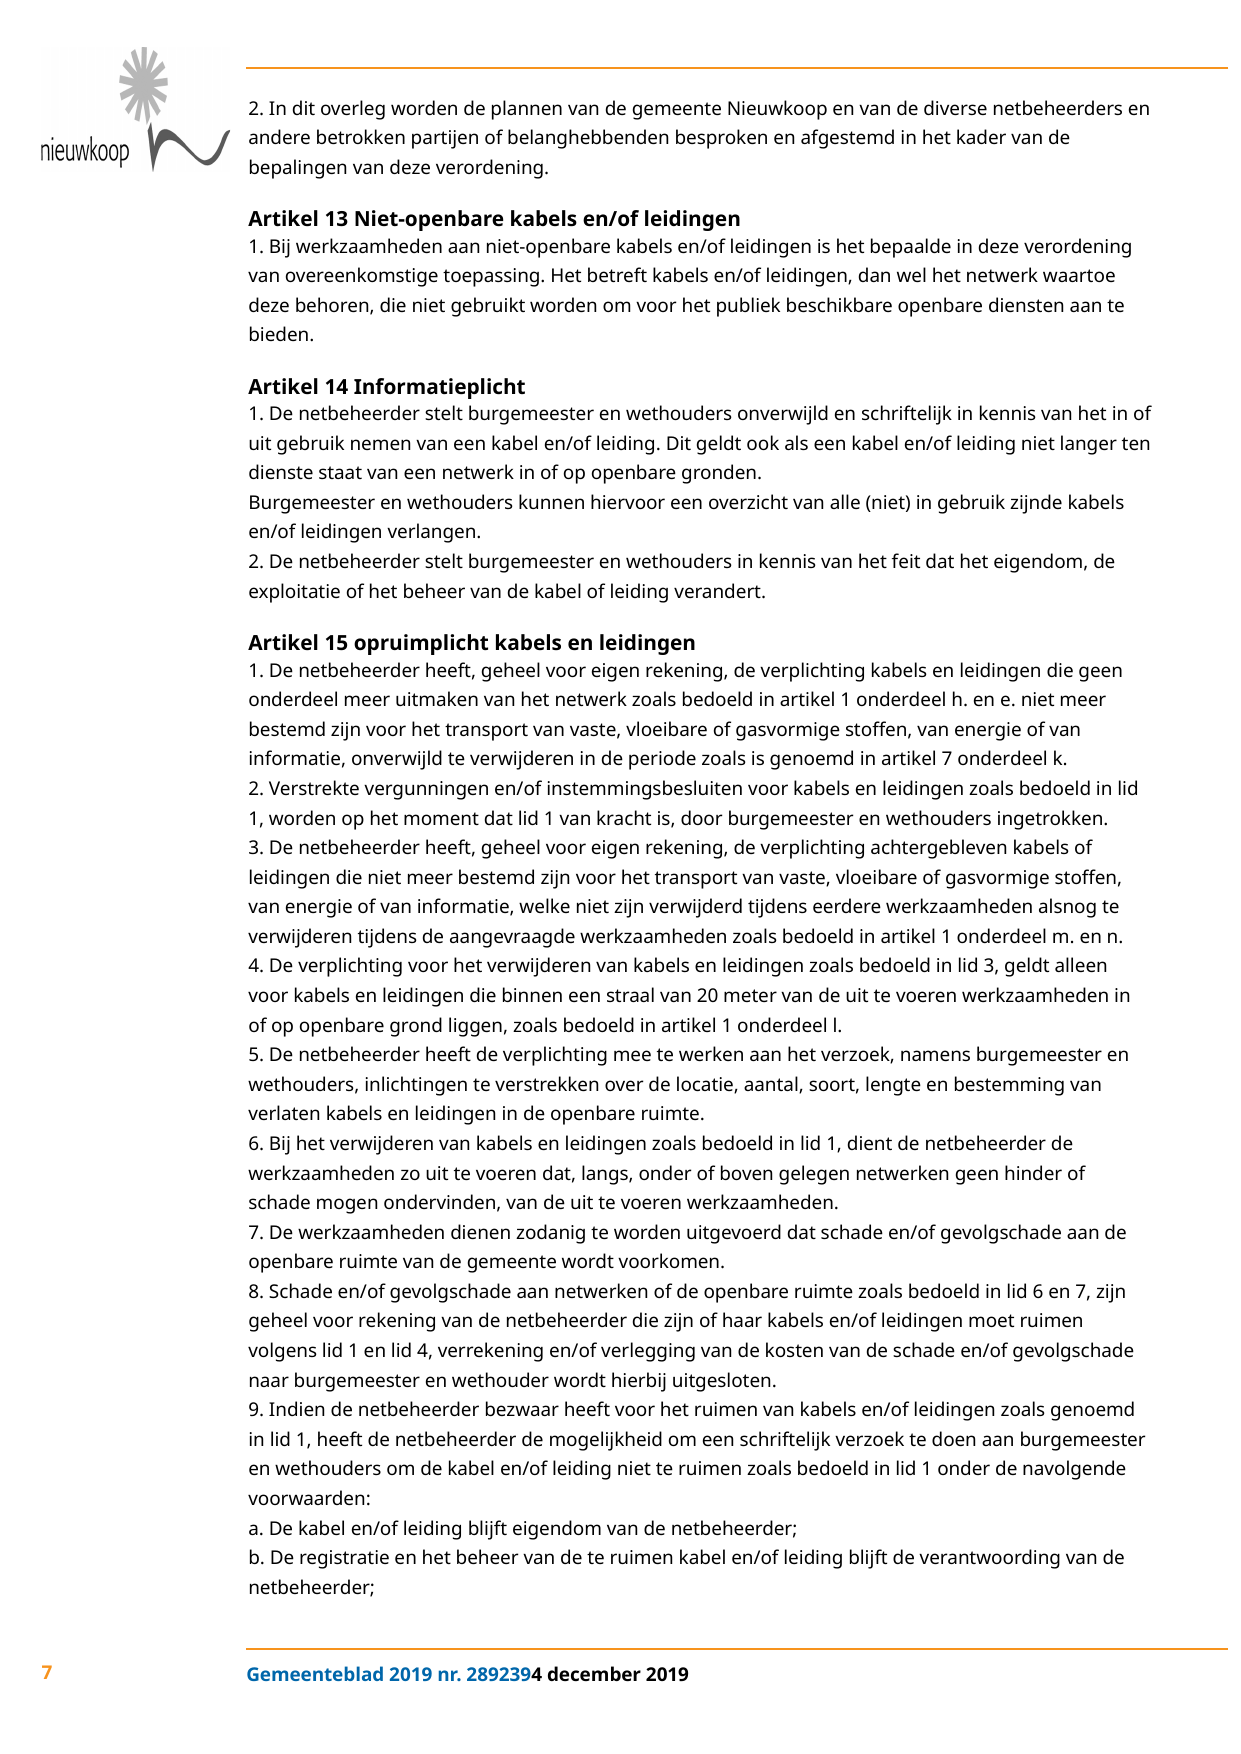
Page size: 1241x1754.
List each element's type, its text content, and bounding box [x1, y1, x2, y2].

picture [41, 47, 231, 172]
text Artikel 13 Niet-openbare kabels en/of leidingen [248, 204, 1152, 233]
text 3. De netbeheerder heeft, geheel voor eigen rekening, de verplichting achtergebleven kabels of leidingen die niet meer bestemd zijn voor het transport van vaste, vloeibare of gasvormige stoffen, van energie of van informatie, welke niet zijn verwijderd tijdens eerdere werkzaamheden alsnog te verwijderen tijdens de aangevraagde werkzaamheden zoals bedoeld in artikel 1 onderdeel m. en n. [248, 834, 1152, 949]
text Burgemeester en wethouders kunnen hiervoor een overzicht van alle (niet) in gebruik zijnde kabels en/of leidingen verlangen. [248, 489, 1152, 544]
text 8. Schade en/of gevolgschade aan netwerken of de openbare ruimte zoals bedoeld in lid 6 en 7, zijn geheel voor rekening van de netbeheerder die zijn of haar kabels en/of leidingen moet ruimen volgens lid 1 en lid 4, verrekening en/of verlegging van de kosten van de schade en/of gevolgschade naar burgemeester en wethouder wordt hierbij uitgesloten. [248, 1278, 1152, 1392]
text 1. Bij werkzaamheden aan niet-openbare kabels en/of leidingen is het bepaalde in deze verordening van overeenkomstige toepassing. Het betreft kabels en/of leidingen, dan wel het netwerk waartoe deze behoren, die niet gebruikt worden om voor het publiek beschikbare openbare diensten aan te bieden. [248, 233, 1152, 347]
text 2. De netbeheerder stelt burgemeester en wethouders in kennis van het feit dat het eigendom, de exploitatie of het beheer van de kabel of leiding verandert. [248, 548, 1152, 604]
text 2. In dit overleg worden de plannen van de gemeente Nieuwkoop en van de diverse netbeheerders en andere betrokken partijen of belanghebbenden besproken en afgestemd in het kader van de bepalingen van deze verordening. [248, 95, 1152, 180]
text 7. De werkzaamheden dienen zodanig te worden uitgevoerd dat schade en/of gevolgschade aan de openbare ruimte van de gemeente wordt voorkomen. [248, 1219, 1152, 1274]
text 2. Verstrekte vergunningen en/of instemmingsbesluiten voor kabels en leidingen zoals bedoeld in lid 1, worden op het moment dat lid 1 van kracht is, door burgemeester en wethouders ingetrokken. [248, 775, 1152, 830]
text a. De kabel en/of leiding blijft eigendom van de netbeheerder; [248, 1515, 1152, 1540]
text 1. De netbeheerder stelt burgemeester en wethouders onverwijld en schriftelijk in kennis van het in of uit gebruik nemen van een kabel en/of leiding. Dit geldt ook als een kabel en/of leiding niet langer ten dienste staat van een netwerk in of op openbare gronden. [248, 400, 1152, 485]
text Artikel 15 opruimplicht kabels en leidingen [248, 628, 1152, 657]
text 6. Bij het verwijderen van kabels en leidingen zoals bedoeld in lid 1, dient de netbeheerder de werkzaamheden zo uit te voeren dat, langs, onder of boven gelegen netwerken geen hinder of schade mogen ondervinden, van de uit te voeren werkzaamheden. [248, 1130, 1152, 1215]
text 5. De netbeheerder heeft de verplichting mee te werken aan het verzoek, namens burgemeester en wethouders, inlichtingen te verstrekken over de locatie, aantal, soort, lengte en bestemming van verlaten kabels en leidingen in de openbare ruimte. [248, 1041, 1152, 1126]
text 4. De verplichting voor het verwijderen van kabels en leidingen zoals bedoeld in lid 3, geldt alleen voor kabels en leidingen die binnen een straal van 20 meter van de uit te voeren werkzaamheden in of op openbare grond liggen, zoals bedoeld in artikel 1 onderdeel l. [248, 953, 1152, 1037]
text b. De registratie en het beheer van de te ruimen kabel en/of leiding blijft de verantwoording van de netbeheerder; [248, 1544, 1152, 1599]
text 9. Indien de netbeheerder bezwaar heeft voor het ruimen van kabels en/of leidingen zoals genoemd in lid 1, heeft de netbeheerder de mogelijkheid om een schriftelijk verzoek te doen aan burgemeester en wethouders om de kabel en/of leiding niet te ruimen zoals bedoeld in lid 1 onder de navolgende voorwaarden: [248, 1396, 1152, 1511]
text 1. De netbeheerder heeft, geheel voor eigen rekening, de verplichting kabels en leidingen die geen onderdeel meer uitmaken van het netwerk zoals bedoeld in artikel 1 onderdeel h. en e. niet meer bestemd zijn voor het transport van vaste, vloeibare of gasvormige stoffen, van energie of van informatie, onverwijld te verwijderen in de periode zoals is genoemd in artikel 7 onderdeel k. [248, 657, 1152, 771]
text Artikel 14 Informatieplicht [248, 372, 1152, 400]
